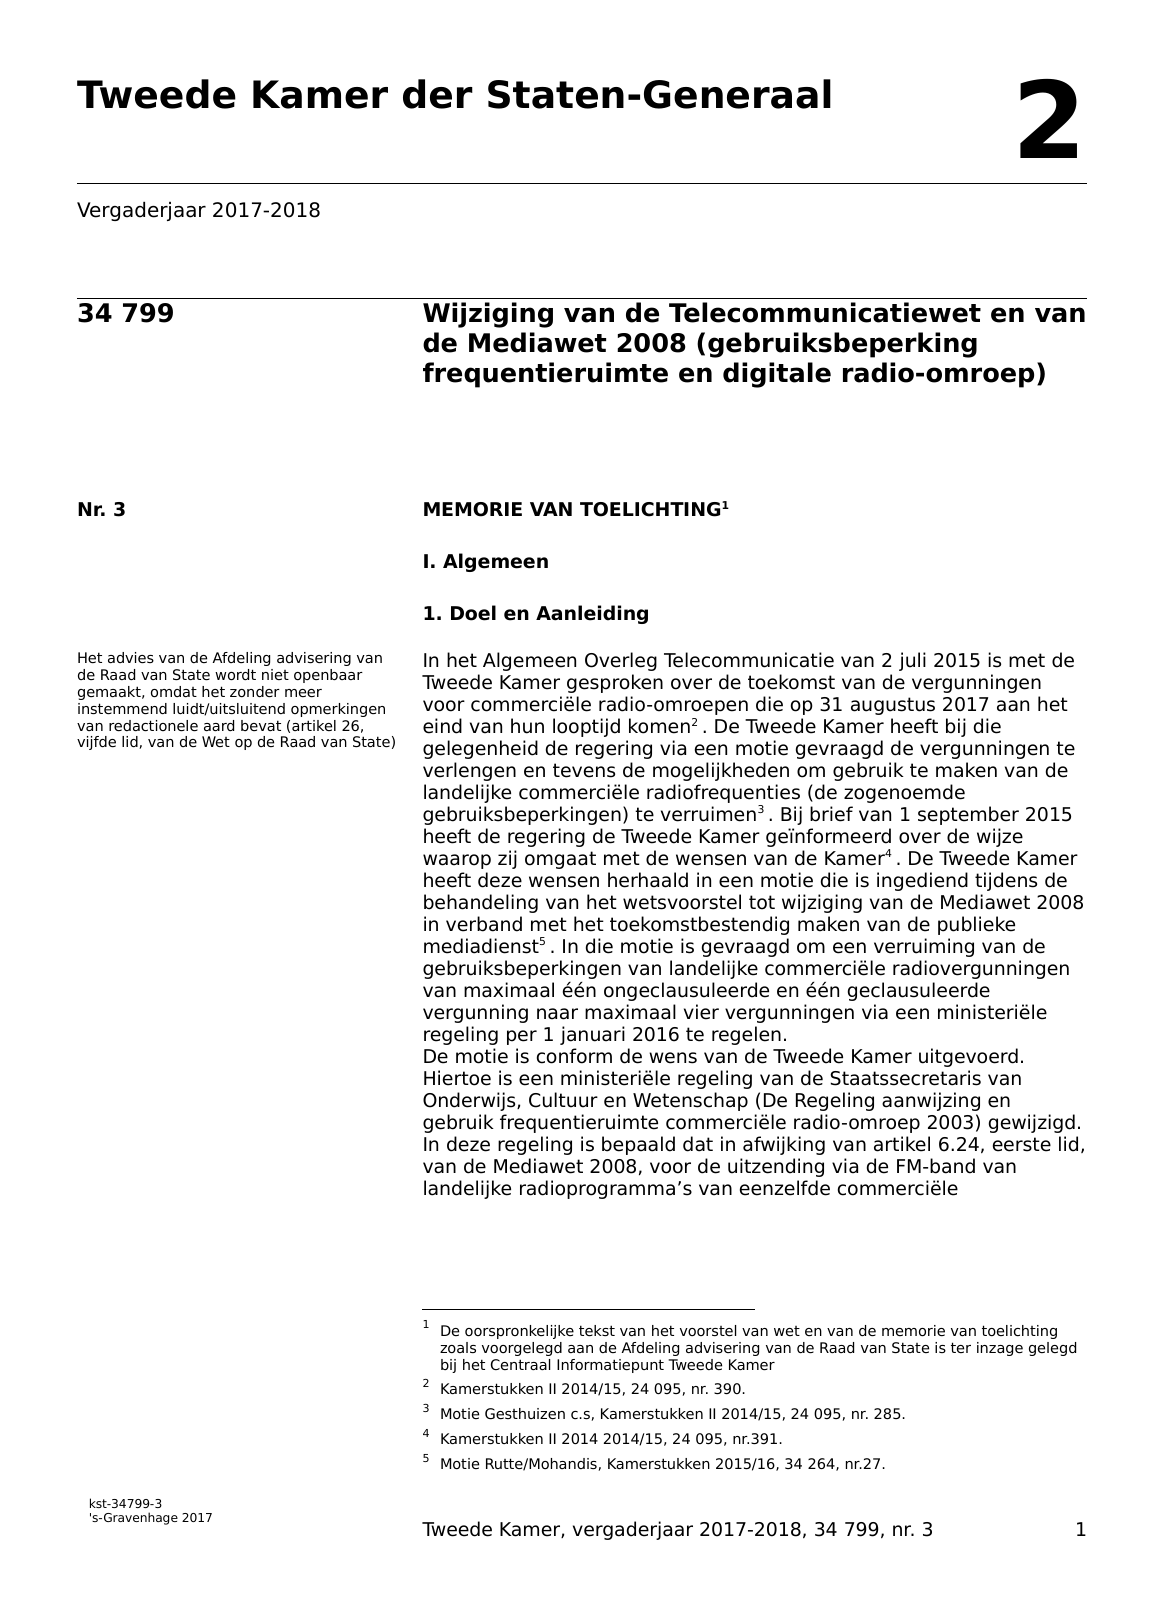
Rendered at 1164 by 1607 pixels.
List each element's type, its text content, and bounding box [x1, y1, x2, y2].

text De motie is conform de wens van de Tweede Kamer uitgevoerd. Hiertoe is een ministeriële regeling van de Staatssecretaris van Onderwijs, Cultuur en Wetenschap (De Regeling aanwijzing en gebruik frequentieruimte commerciële radio-omroep 2003) gewijzigd. In deze regeling is bepaald dat in afwijking van artikel 6.24, eerste lid, van de Mediawet 2008, voor de uitzending via de FM-band van landelijke radioprogramma’s van eenzelfde commerciële [422, 1046, 1087, 1199]
table_header Tweede Kamer der Staten-Generaal [77, 59, 886, 183]
text De oorspronkelijke tekst van het voorstel van wet en van de memorie van toelichting zoals voorgelegd aan de Afdeling advisering van de Raad van State is ter inzage gelegd bij het Centraal Informatiepunt Tweede Kamer [422, 1318, 1087, 1374]
subtitle 1. Doel en Aanleiding [422, 603, 1087, 625]
table_cell Vergaderjaar 2017-2018 [77, 184, 1087, 298]
table_header 2 [886, 59, 1087, 183]
subtitle Nr. 3 MEMORIE VAN TOELICHTING [77, 499, 1087, 521]
text Motie Rutte/Mohandis, Kamerstukken 2015/16, 34 264, nr.27. [422, 1452, 1087, 1474]
text Motie Gesthuizen c.s, Kamerstukken II 2014/15, 24 095, nr. 285. [422, 1402, 1087, 1424]
text 's-Gravenhage 2017 [88, 1511, 323, 1525]
text Kamerstukken II 2014 2014/15, 24 095, nr.391. [422, 1427, 1087, 1449]
text Kamerstukken II 2014/15, 24 095, nr. 390. [422, 1377, 1087, 1399]
subtitle 34 799 Wijziging van de Telecommunicatiewet en van de Mediawet 2008 (gebruiksbeperking frequentieruimte en digitale radio-omroep) [77, 299, 1087, 388]
text Het advies van de Afdeling advisering van de Raad van State wordt niet openbaar gemaakt, omdat het zonder meer instemmend luidt/uitsluitend opmerkingen van redactionele aard bevat (artikel 26, vijfde lid, van de Wet op de Raad van State) [77, 650, 399, 751]
subtitle I. Algemeen [422, 551, 1087, 573]
text kst-34799-3 [88, 1497, 323, 1511]
text In het Algemeen Overleg Telecommunicatie van 2 juli 2015 is met de Tweede Kamer gesproken over de toekomst van de vergunningen voor commerciële radio-omroepen die op 31 augustus 2017 aan het eind van hun looptijd komen. De Tweede Kamer heeft bij die gelegenheid de regering via een motie gevraagd de vergunningen te verlengen en tevens de mogelijkheden om gebruik te maken van de landelijke commerciële radiofrequenties (de zogenoemde gebruiksbeperkingen) te verruimen. Bij brief van 1 september 2015 heeft de regering de Tweede Kamer geïnformeerd over de wijze waarop zij omgaat met de wensen van de Kamer. De Tweede Kamer heeft deze wensen herhaald in een motie die is ingediend tijdens de behandeling van het wetsvoorstel tot wijziging van de Mediawet 2008 in verband met het toekomstbestendig maken van de publieke mediadienst. In die motie is gevraagd om een verruiming van de gebruiksbeperkingen van landelijke commerciële radiovergunningen van maximaal één ongeclausuleerde en één geclausuleerde vergunning naar maximaal vier vergunningen via een ministeriële regeling per 1 januari 2016 te regelen. [422, 650, 1087, 1046]
